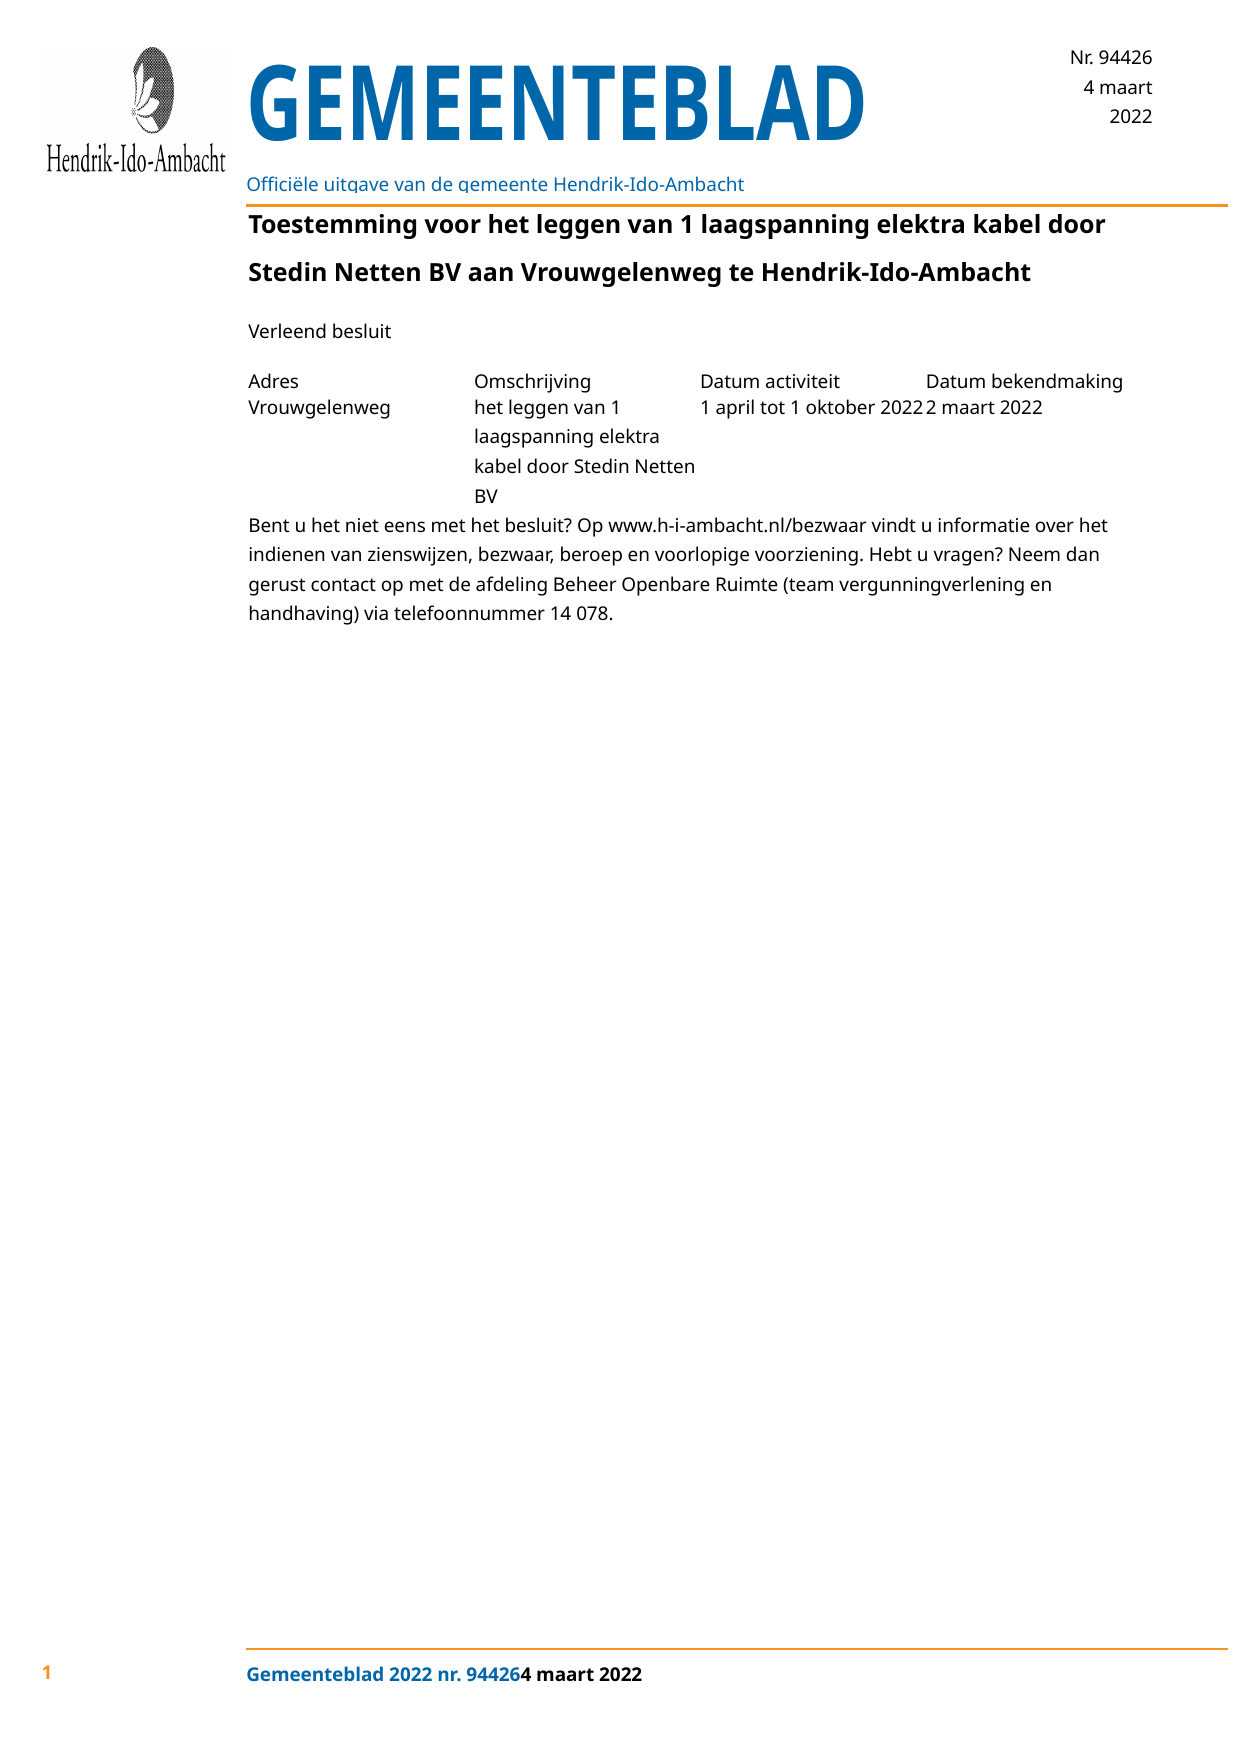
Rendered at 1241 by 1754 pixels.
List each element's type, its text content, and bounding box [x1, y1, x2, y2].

table_cell 2 maart 2022 [926, 394, 1152, 509]
table_cell het leggen van 1 laagspanning elektra kabel door Stedin Netten BV [474, 394, 700, 509]
table_cell Vrouwgelenweg [248, 394, 474, 509]
table_header Datum bekendmaking [926, 369, 1152, 394]
text Toestemming voor het leggen van 1 laagspanning elektra kabel door Stedin Netten BV aan Vrouwgelenweg te Hendrik-Ido-Ambacht [248, 207, 1152, 288]
picture [41, 47, 231, 172]
text Verleend besluit [248, 318, 1152, 344]
table_header Datum activiteit [700, 369, 926, 394]
table_header Omschrijving [474, 369, 700, 394]
table_header Adres [248, 369, 474, 394]
table_cell 1 april tot 1 oktober 2022 [700, 394, 926, 509]
text Bent u het niet eens met het besluit? Op www.h-i-ambacht.nl/bezwaar vindt u informatie over het indienen van zienswijzen, bezwaar, beroep en voorlopige voorziening. Hebt u vragen? Neem dan gerust contact op met de afdeling Beheer Openbare Ruimte (team vergunningverlening en handhaving) via telefoonnummer 14 078. [248, 512, 1152, 626]
